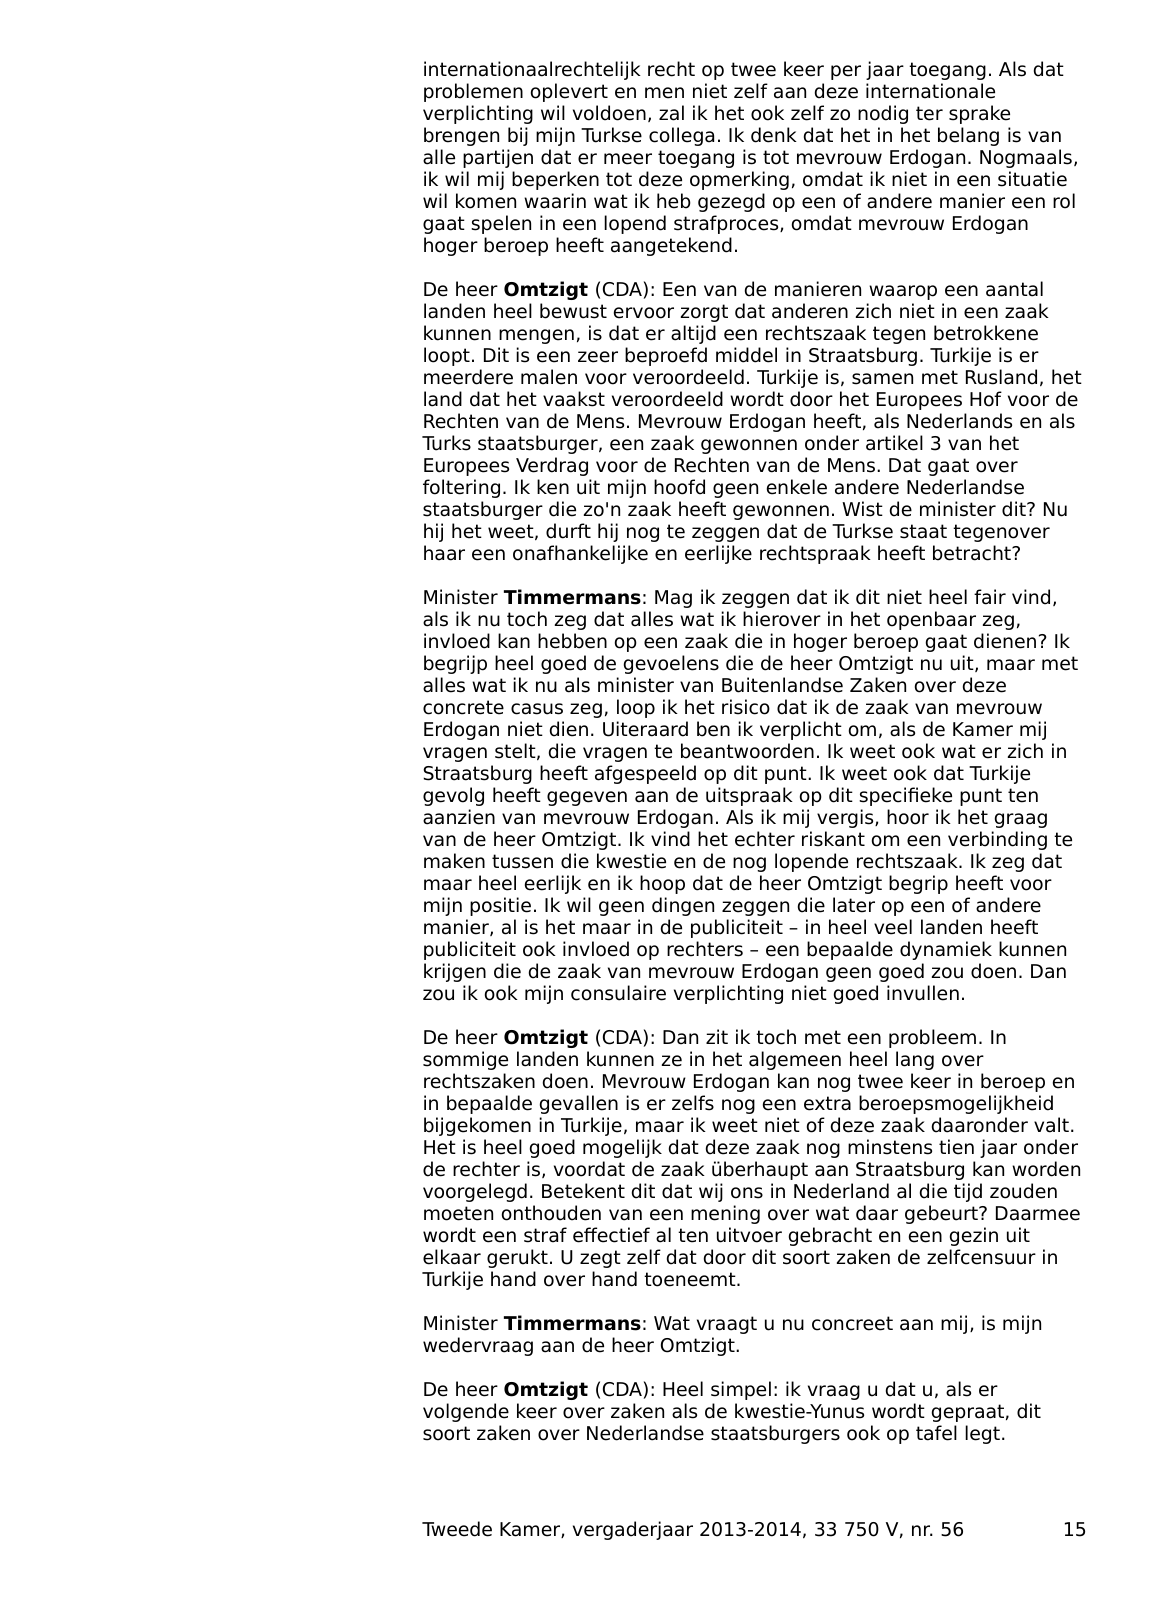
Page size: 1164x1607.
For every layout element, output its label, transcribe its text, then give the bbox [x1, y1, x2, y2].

text De heer Omtzigt (CDA): Een van de manieren waarop een aantal landen heel bewust ervoor zorgt dat anderen zich niet in een zaak kunnen mengen, is dat er altijd een rechtszaak tegen betrokkene loopt. Dit is een zeer beproefd middel in Straatsburg. Turkije is er meerdere malen voor veroordeeld. Turkije is, samen met Rusland, het land dat het vaakst veroordeeld wordt door het Europees Hof voor de Rechten van de Mens. Mevrouw Erdogan heeft, als Nederlands en als Turks staatsburger, een zaak gewonnen onder artikel 3 van het Europees Verdrag voor de Rechten van de Mens. Dat gaat over foltering. Ik ken uit mijn hoofd geen enkele andere Nederlandse staatsburger die zo'n zaak heeft gewonnen. Wist de minister dit? Nu hij het weet, durft hij nog te zeggen dat de Turkse staat tegenover haar een onafhankelijke en eerlijke rechtspraak heeft betracht? [422, 279, 1087, 565]
text Minister Timmermans: Wat vraagt u nu concreet aan mij, is mijn wedervraag aan de heer Omtzigt. [422, 1313, 1087, 1357]
text De heer Omtzigt (CDA): Dan zit ik toch met een probleem. In sommige landen kunnen ze in het algemeen heel lang over rechtszaken doen. Mevrouw Erdogan kan nog twee keer in beroep en in bepaalde gevallen is er zelfs nog een extra beroepsmogelijkheid bijgekomen in Turkije, maar ik weet niet of deze zaak daaronder valt. Het is heel goed mogelijk dat deze zaak nog minstens tien jaar onder de rechter is, voordat de zaak überhaupt aan Straatsburg kan worden voorgelegd. Betekent dit dat wij ons in Nederland al die tijd zouden moeten onthouden van een mening over wat daar gebeurt? Daarmee wordt een straf effectief al ten uitvoer gebracht en een gezin uit elkaar gerukt. U zegt zelf dat door dit soort zaken de zelfcensuur in Turkije hand over hand toeneemt. [422, 1027, 1087, 1291]
text internationaalrechtelijk recht op twee keer per jaar toegang. Als dat problemen oplevert en men niet zelf aan deze internationale verplichting wil voldoen, zal ik het ook zelf zo nodig ter sprake brengen bij mijn Turkse collega. Ik denk dat het in het belang is van alle partijen dat er meer toegang is tot mevrouw Erdogan. Nogmaals, ik wil mij beperken tot deze opmerking, omdat ik niet in een situatie wil komen waarin wat ik heb gezegd op een of andere manier een rol gaat spelen in een lopend strafproces, omdat mevrouw Erdogan hoger beroep heeft aangetekend. [422, 59, 1087, 257]
text Minister Timmermans: Mag ik zeggen dat ik dit niet heel fair vind, als ik nu toch zeg dat alles wat ik hierover in het openbaar zeg, invloed kan hebben op een zaak die in hoger beroep gaat dienen? Ik begrijp heel goed de gevoelens die de heer Omtzigt nu uit, maar met alles wat ik nu als minister van Buitenlandse Zaken over deze concrete casus zeg, loop ik het risico dat ik de zaak van mevrouw Erdogan niet dien. Uiteraard ben ik verplicht om, als de Kamer mij vragen stelt, die vragen te beantwoorden. Ik weet ook wat er zich in Straatsburg heeft afgespeeld op dit punt. Ik weet ook dat Turkije gevolg heeft gegeven aan de uitspraak op dit specifieke punt ten aanzien van mevrouw Erdogan. Als ik mij vergis, hoor ik het graag van de heer Omtzigt. Ik vind het echter riskant om een verbinding te maken tussen die kwestie en de nog lopende rechtszaak. Ik zeg dat maar heel eerlijk en ik hoop dat de heer Omtzigt begrip heeft voor mijn positie. Ik wil geen dingen zeggen die later op een of andere manier, al is het maar in de publiciteit – in heel veel landen heeft publiciteit ook invloed op rechters – een bepaalde dynamiek kunnen krijgen die de zaak van mevrouw Erdogan geen goed zou doen. Dan zou ik ook mijn consulaire verplichting niet goed invullen. [422, 587, 1087, 1004]
text De heer Omtzigt (CDA): Heel simpel: ik vraag u dat u, als er volgende keer over zaken als de kwestie-Yunus wordt gepraat, dit soort zaken over Nederlandse staatsburgers ook op tafel legt. [422, 1379, 1087, 1445]
